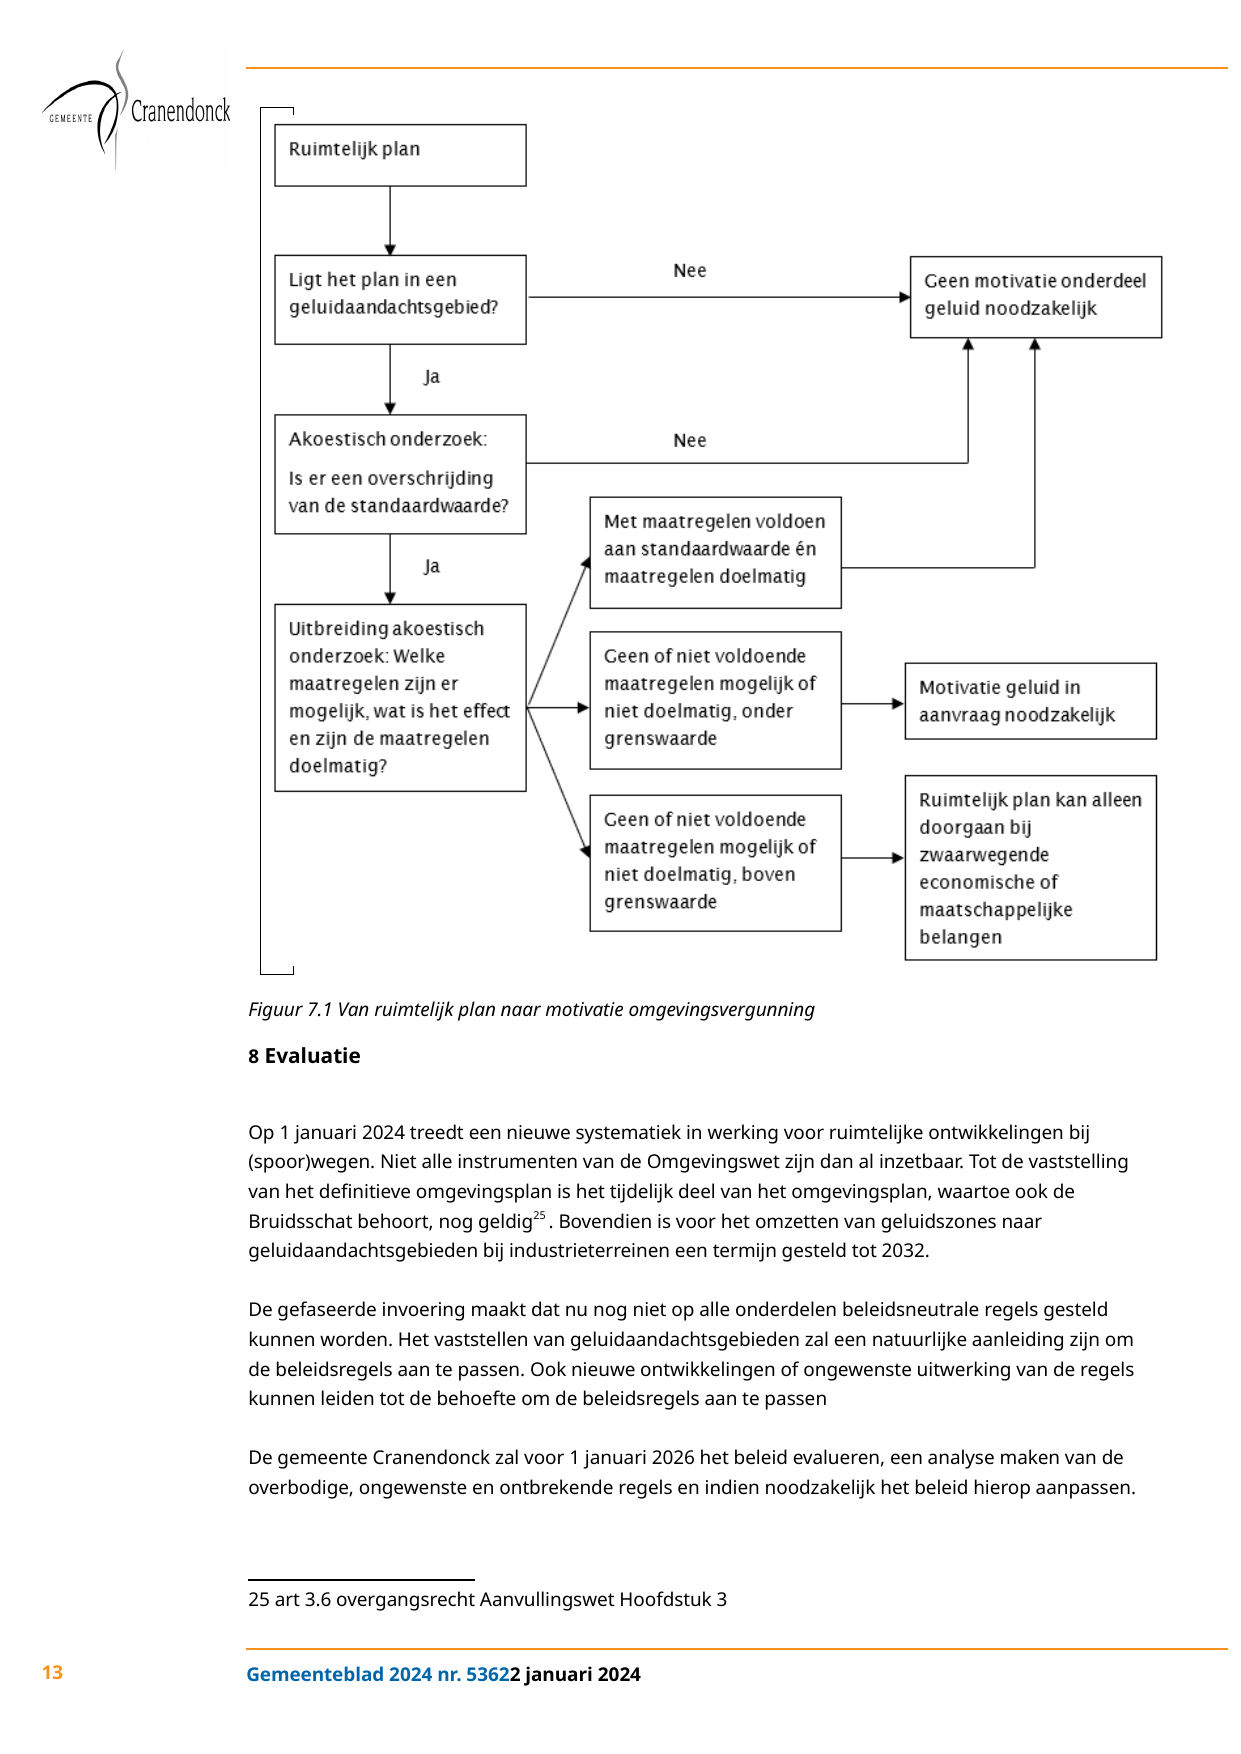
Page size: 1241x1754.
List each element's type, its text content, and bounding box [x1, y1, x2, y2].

text Figuur 7.1 Van ruimtelijk plan naar motivatie omgevingsvergunning [248, 996, 1152, 1022]
text De gefaseerde invoering maakt dat nu nog niet op alle onderdelen beleidsneutrale regels gesteld kunnen worden. Het vaststellen van geluidaandachtsgebieden zal een natuurlijke aanleiding zijn om de beleidsregels aan te passen. Ook nieuwe ontwikkelingen of ongewenste uitwerking van de regels kunnen leiden tot de behoefte om de beleidsregels aan te passen [248, 1297, 1152, 1411]
picture [268, 115, 1173, 966]
text 8 Evaluatie [248, 1041, 1152, 1070]
picture [41, 47, 231, 172]
text De gemeente Cranendonck zal voor 1 januari 2026 het beleid evalueren, een analyse maken van de overbodige, ongewenste en ontbrekende regels en indien noodzakelijk het beleid hierop aanpassen. [248, 1444, 1152, 1500]
text art 3.6 overgangsrecht Aanvullingswet Hoofdstuk 3 [248, 1586, 1152, 1612]
text Op 1 januari 2024 treedt een nieuwe systematiek in werking voor ruimtelijke ontwikkelingen bij (spoor)wegen. Niet alle instrumenten van de Omgevingswet zijn dan al inzetbaar. Tot de vaststelling van het definitieve omgevingsplan is het tijdelijk deel van het omgevingsplan, waartoe ook de Bruidsschat behoort, nog geldig. Bovendien is voor het omzetten van geluidszones naar geluidaandachtsgebieden bij industrieterreinen een termijn gesteld tot 2032. [248, 1119, 1152, 1263]
